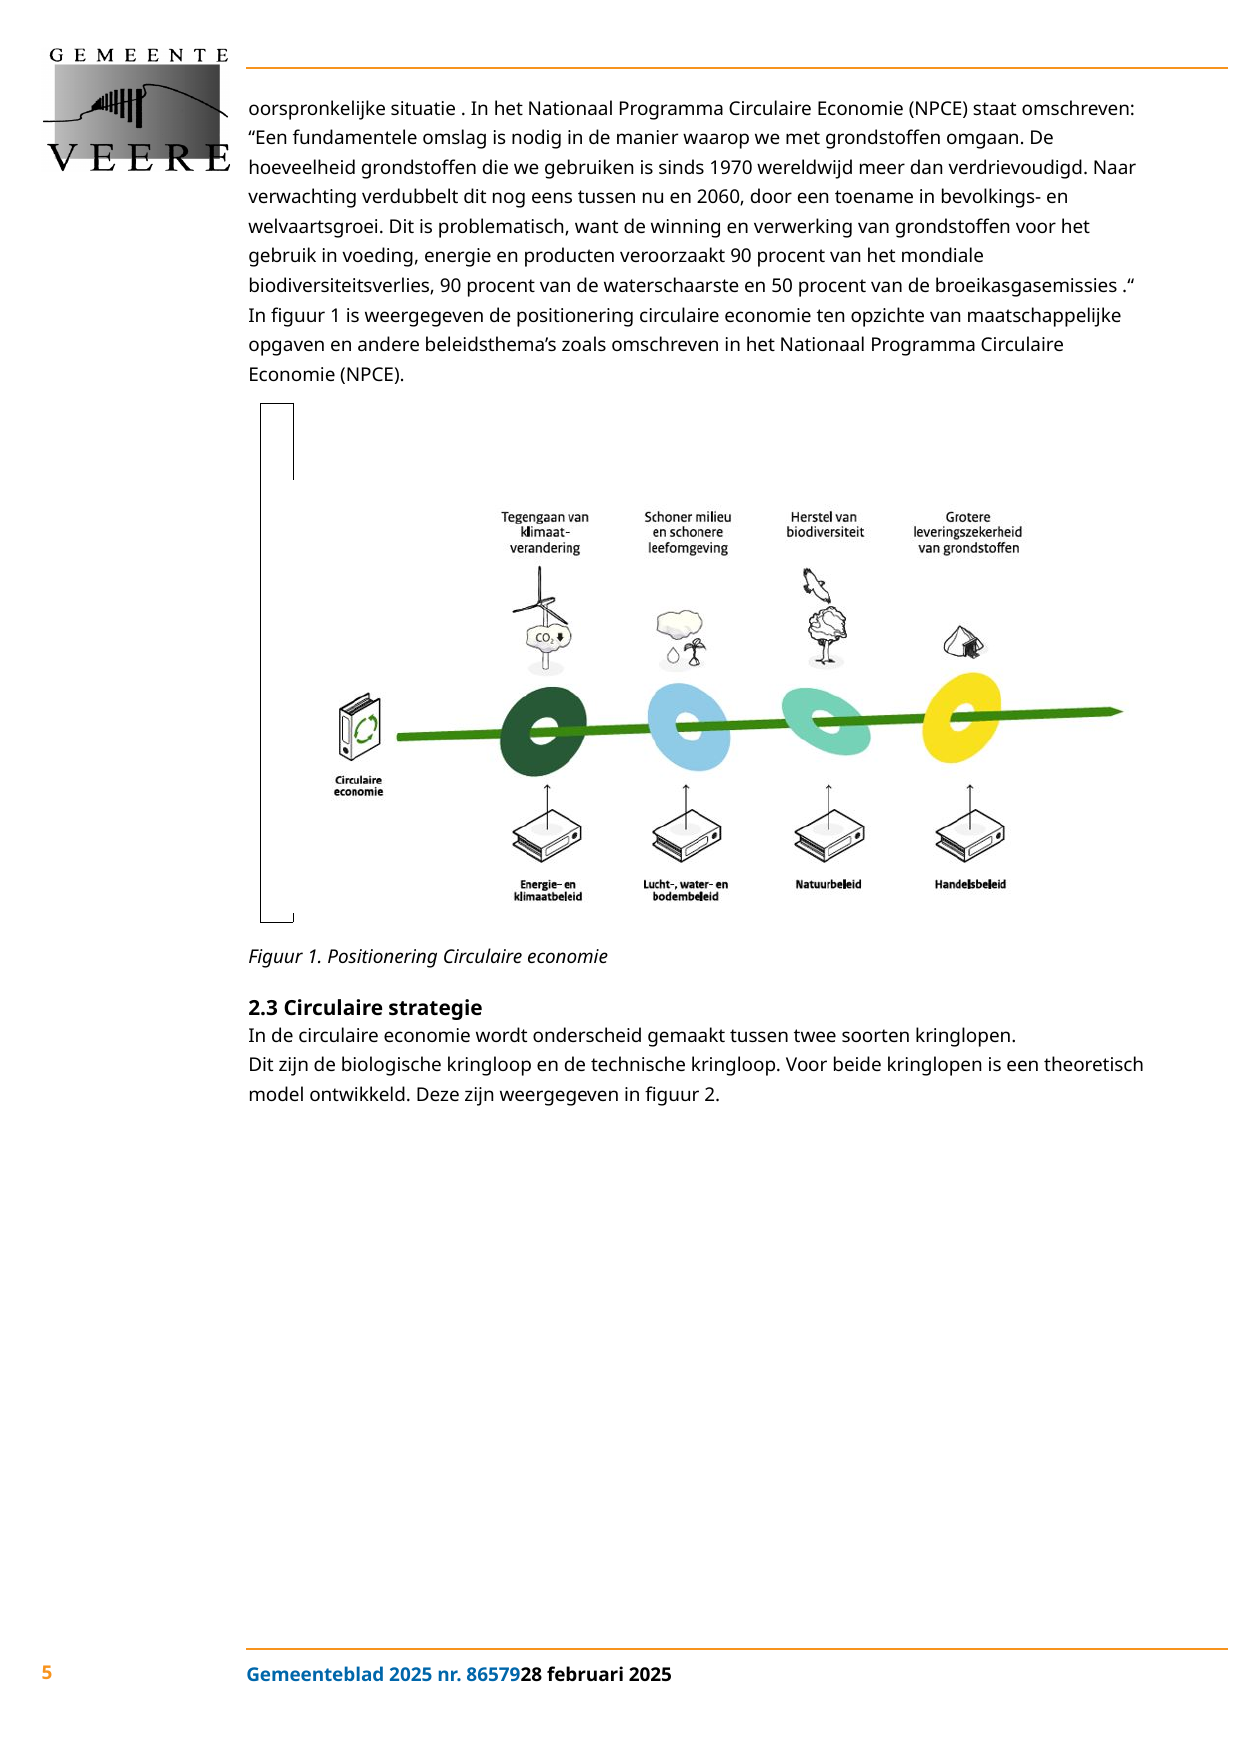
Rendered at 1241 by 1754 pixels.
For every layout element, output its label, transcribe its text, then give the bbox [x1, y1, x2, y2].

text oorspronkelijke situatie . In het Nationaal Programma Circulaire Economie (NPCE) staat omschreven: “Een fundamentele omslag is nodig in de manier waarop we met grondstoffen omgaan. De hoeveelheid grondstoffen die we gebruiken is sinds 1970 wereldwijd meer dan verdrievoudigd. Naar verwachting verdubbelt dit nog eens tussen nu en 2060, door een toename in bevolkings- en welvaartsgroei. Dit is problematisch, want de winning en verwerking van grondstoffen voor het gebruik in voeding, energie en producten veroorzaakt 90 procent van het mondiale biodiversiteitsverlies, 90 procent van de waterschaarste en 50 procent van de broeikasgasemissies .“ [248, 95, 1152, 298]
text Dit zijn de biologische kringloop en de technische kringloop. Voor beide kringlopen is een theoretisch model ontwikkeld. Deze zijn weergegeven in figuur 2. [248, 1052, 1152, 1107]
picture [41, 47, 231, 172]
text In de circulaire economie wordt onderscheid gemaakt tussen twee soorten kringlopen. [248, 1022, 1152, 1048]
text Figuur 1. Positionering Circulaire economie [248, 943, 1152, 969]
picture [268, 480, 1173, 913]
text In figuur 1 is weergegeven de positionering circulaire economie ten opzichte van maatschappelijke opgaven en andere beleidsthema’s zoals omschreven in het Nationaal Programma Circulaire Economie (NPCE). [248, 302, 1152, 387]
text 2.3 Circulaire strategie [248, 993, 1152, 1022]
